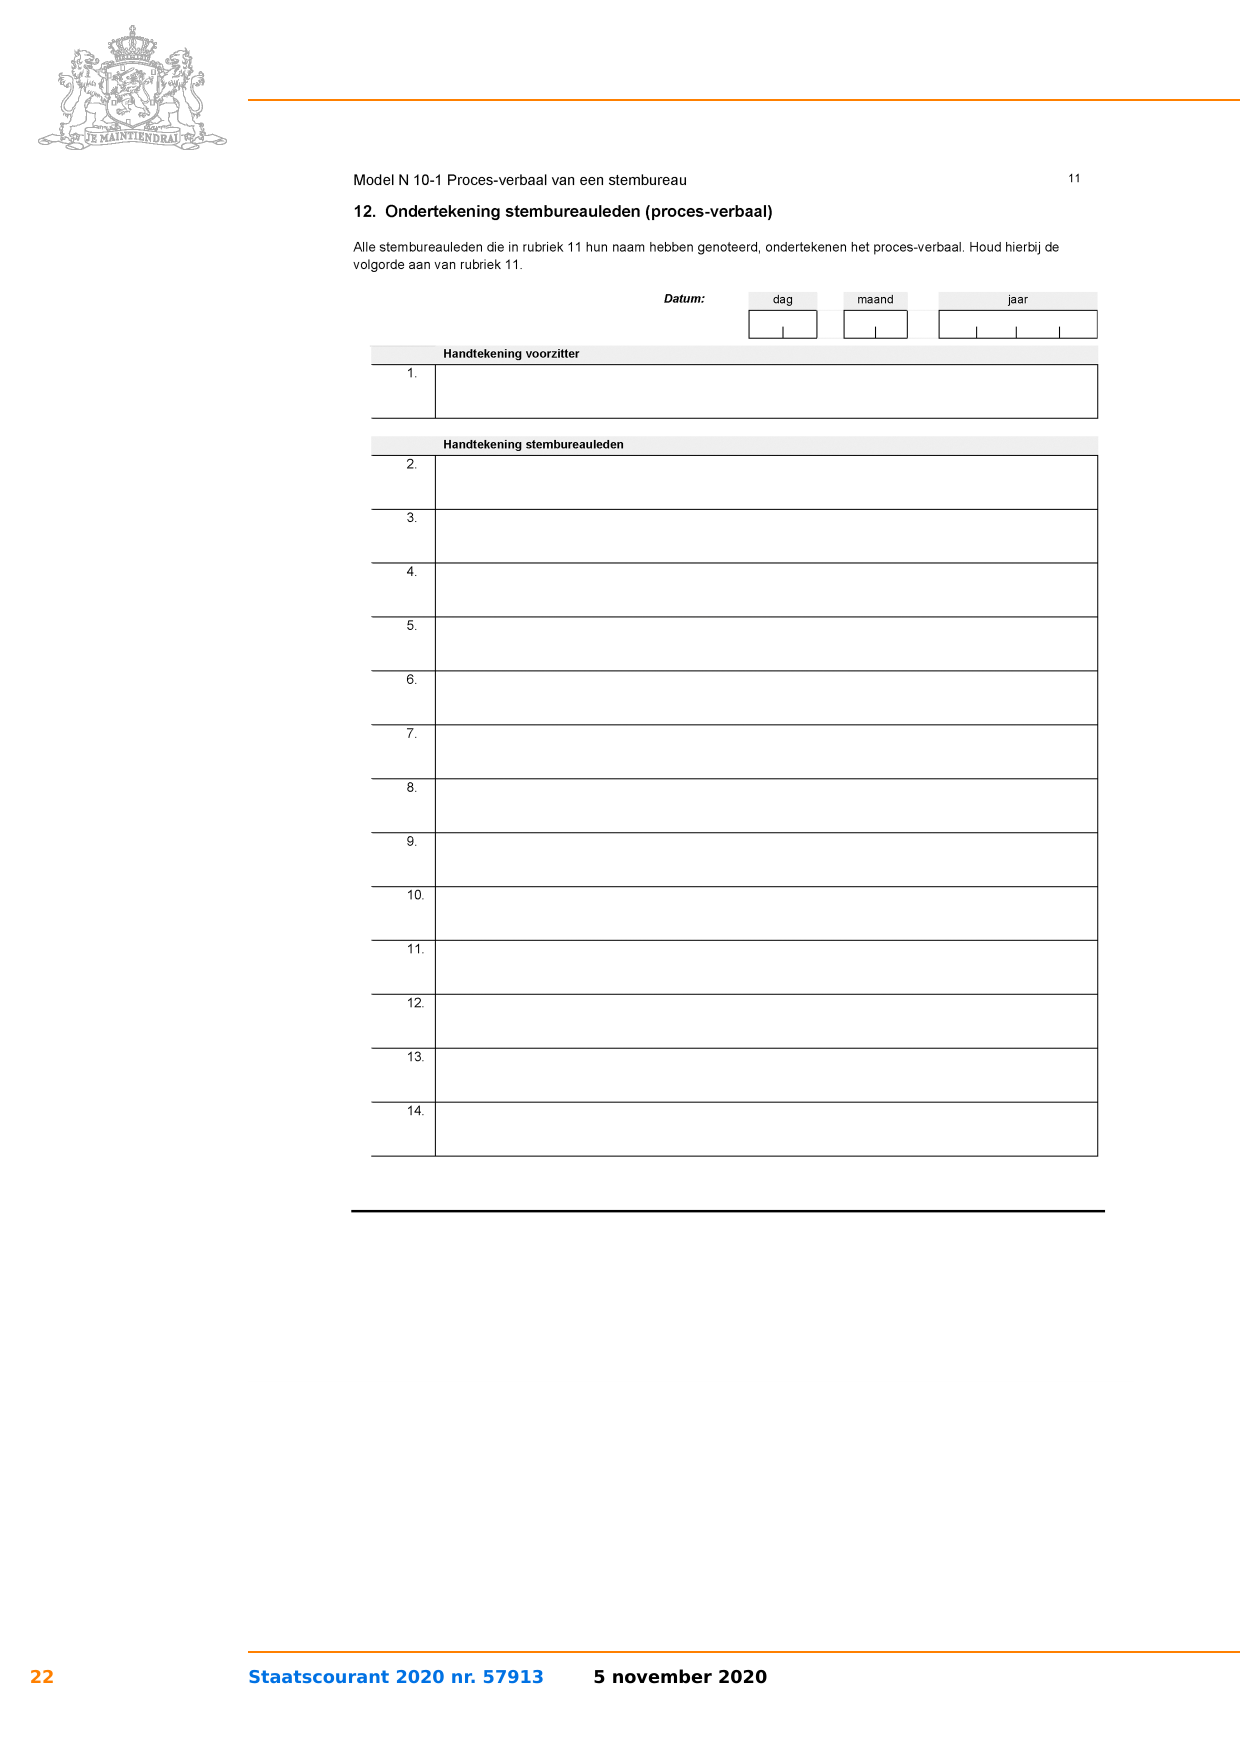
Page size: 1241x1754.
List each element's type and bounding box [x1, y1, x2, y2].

picture [38, 25, 227, 150]
picture [248, 130, 1134, 1382]
